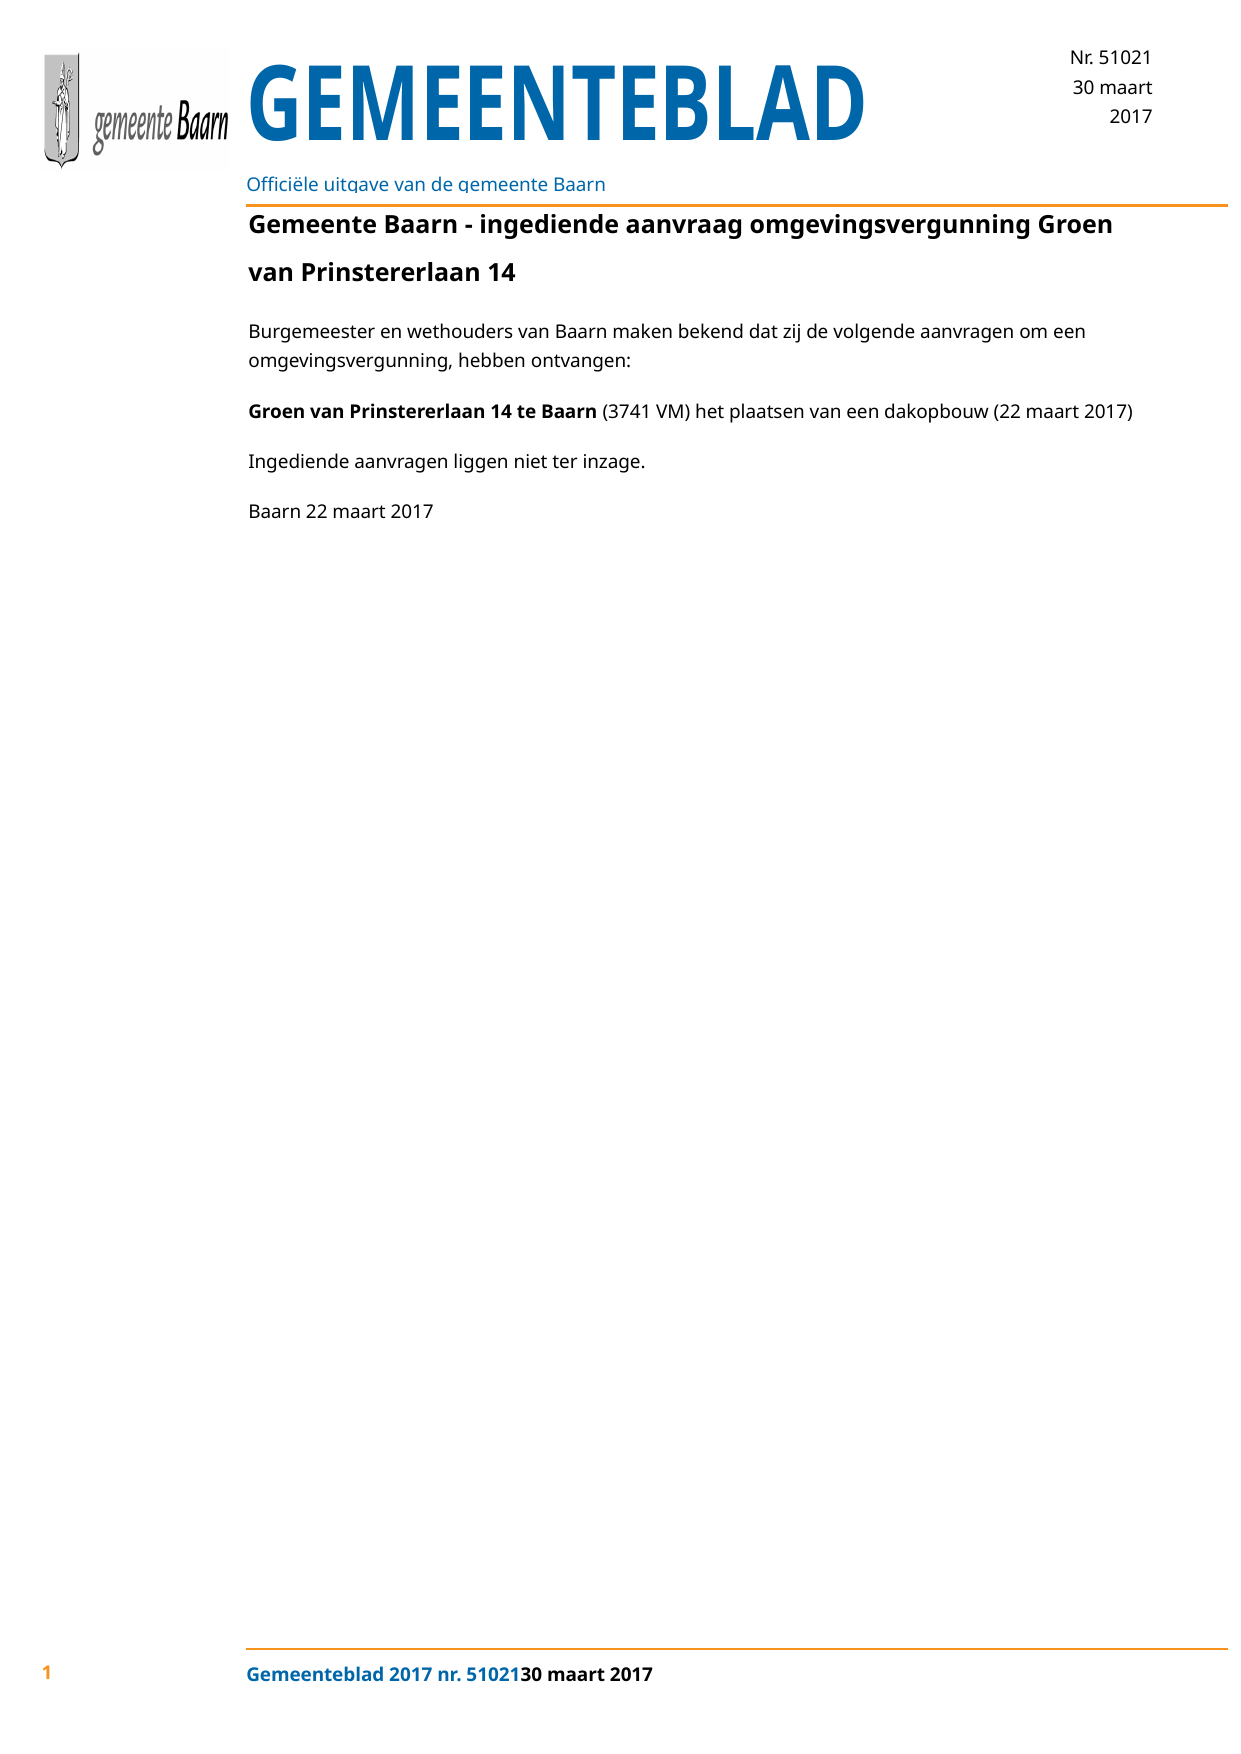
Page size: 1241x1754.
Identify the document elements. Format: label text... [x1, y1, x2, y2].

text Ingediende aanvragen liggen niet ter inzage. [248, 448, 1152, 474]
picture [41, 47, 231, 172]
text Baarn 22 maart 2017 [248, 499, 1152, 524]
text Gemeente Baarn - ingediende aanvraag omgevingsvergunning Groen van Prinstererlaan 14 [248, 207, 1152, 288]
text Groen van Prinstererlaan 14 te Baarn (3741 VM) het plaatsen van een dakopbouw (22 maart 2017) [248, 398, 1152, 424]
text Burgemeester en wethouders van Baarn maken bekend dat zij de volgende aanvragen om een omgevingsvergunning, hebben ontvangen: [248, 318, 1152, 373]
